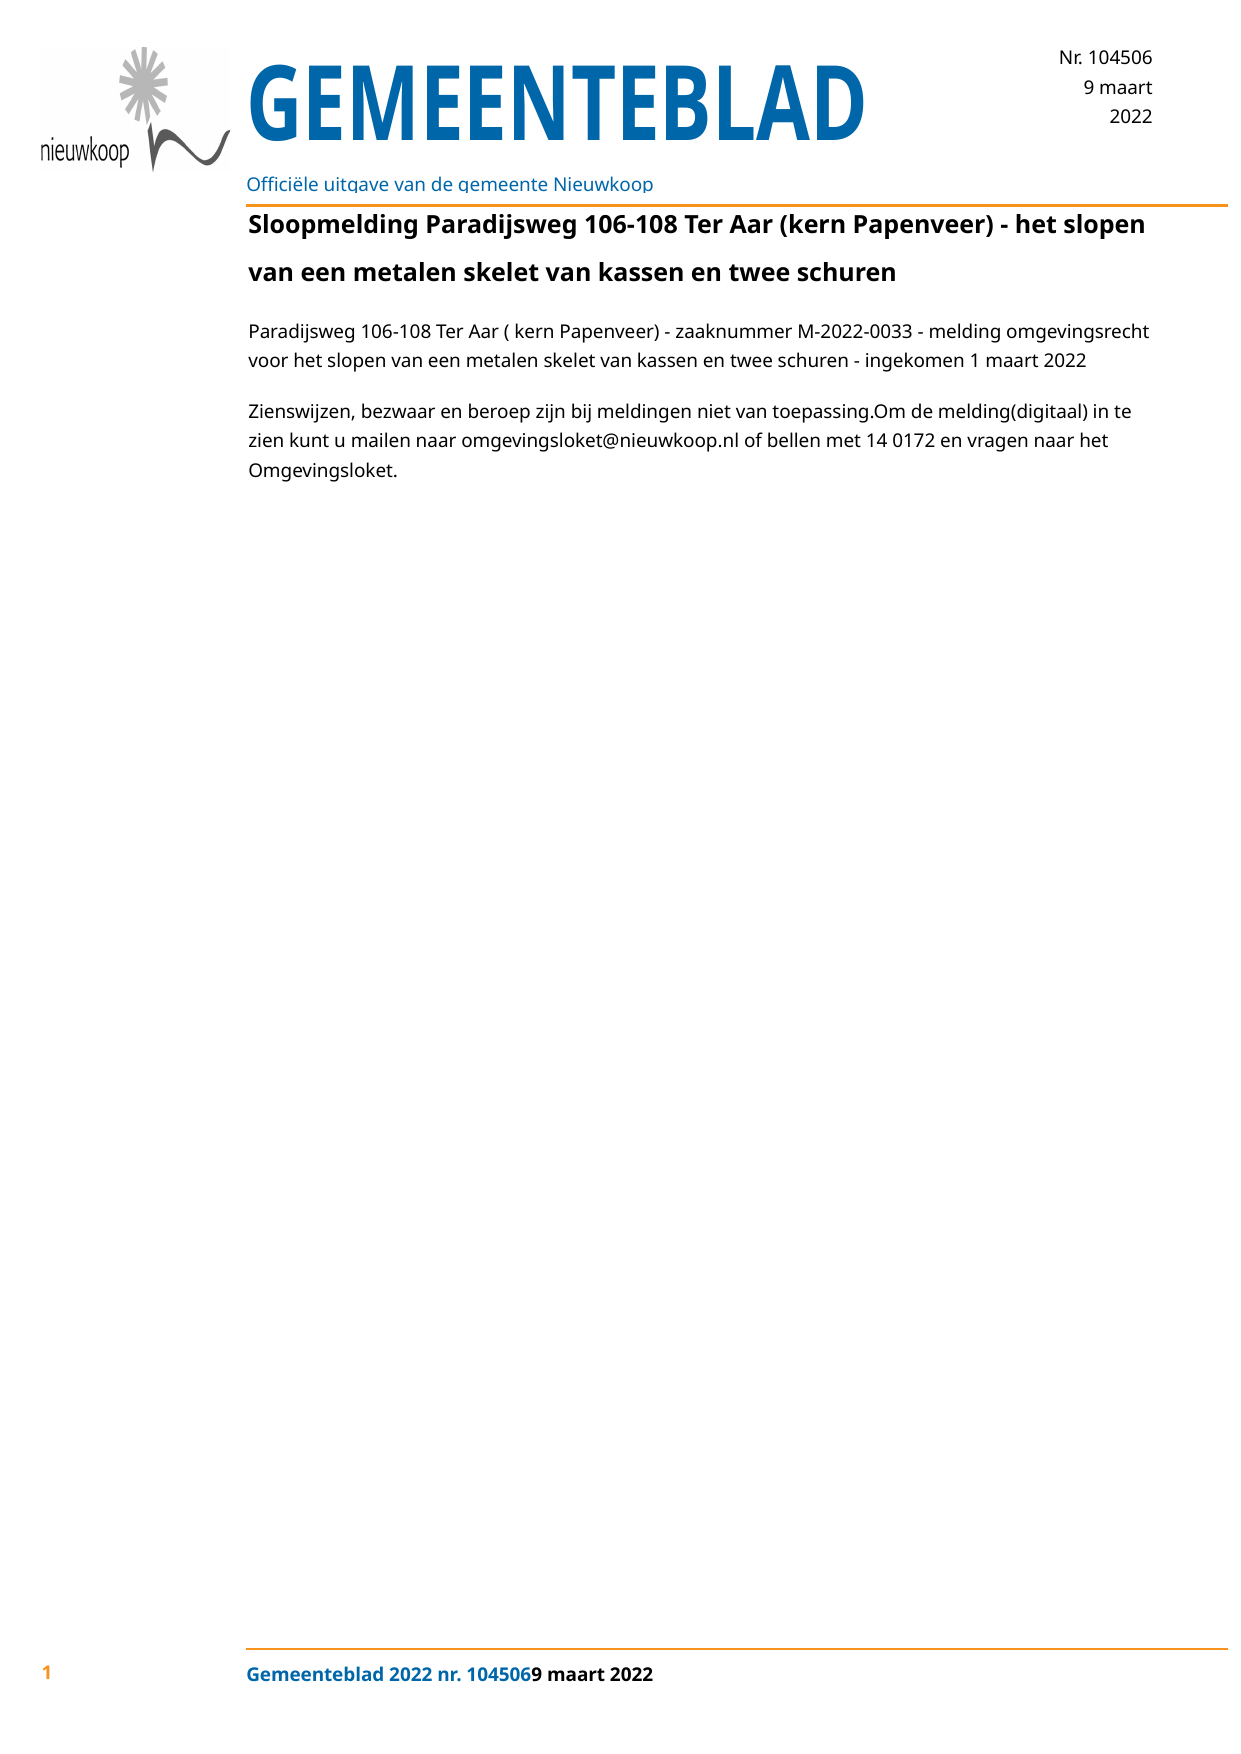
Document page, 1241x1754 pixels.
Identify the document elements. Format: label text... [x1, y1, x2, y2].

text Zienswijzen, bezwaar en beroep zijn bij meldingen niet van toepassing.Om de melding(digitaal) in te zien kunt u mailen naar omgevingsloket@nieuwkoop.nl of bellen met 14 0172 en vragen naar het Omgevingsloket. [248, 398, 1152, 483]
text Sloopmelding Paradijsweg 106-108 Ter Aar (kern Papenveer) - het slopen van een metalen skelet van kassen en twee schuren [248, 207, 1152, 288]
text Paradijsweg 106-108 Ter Aar ( kern Papenveer) - zaaknummer M-2022-0033 - melding omgevingsrecht voor het slopen van een metalen skelet van kassen en twee schuren - ingekomen 1 maart 2022 [248, 318, 1152, 373]
picture [41, 47, 231, 172]
